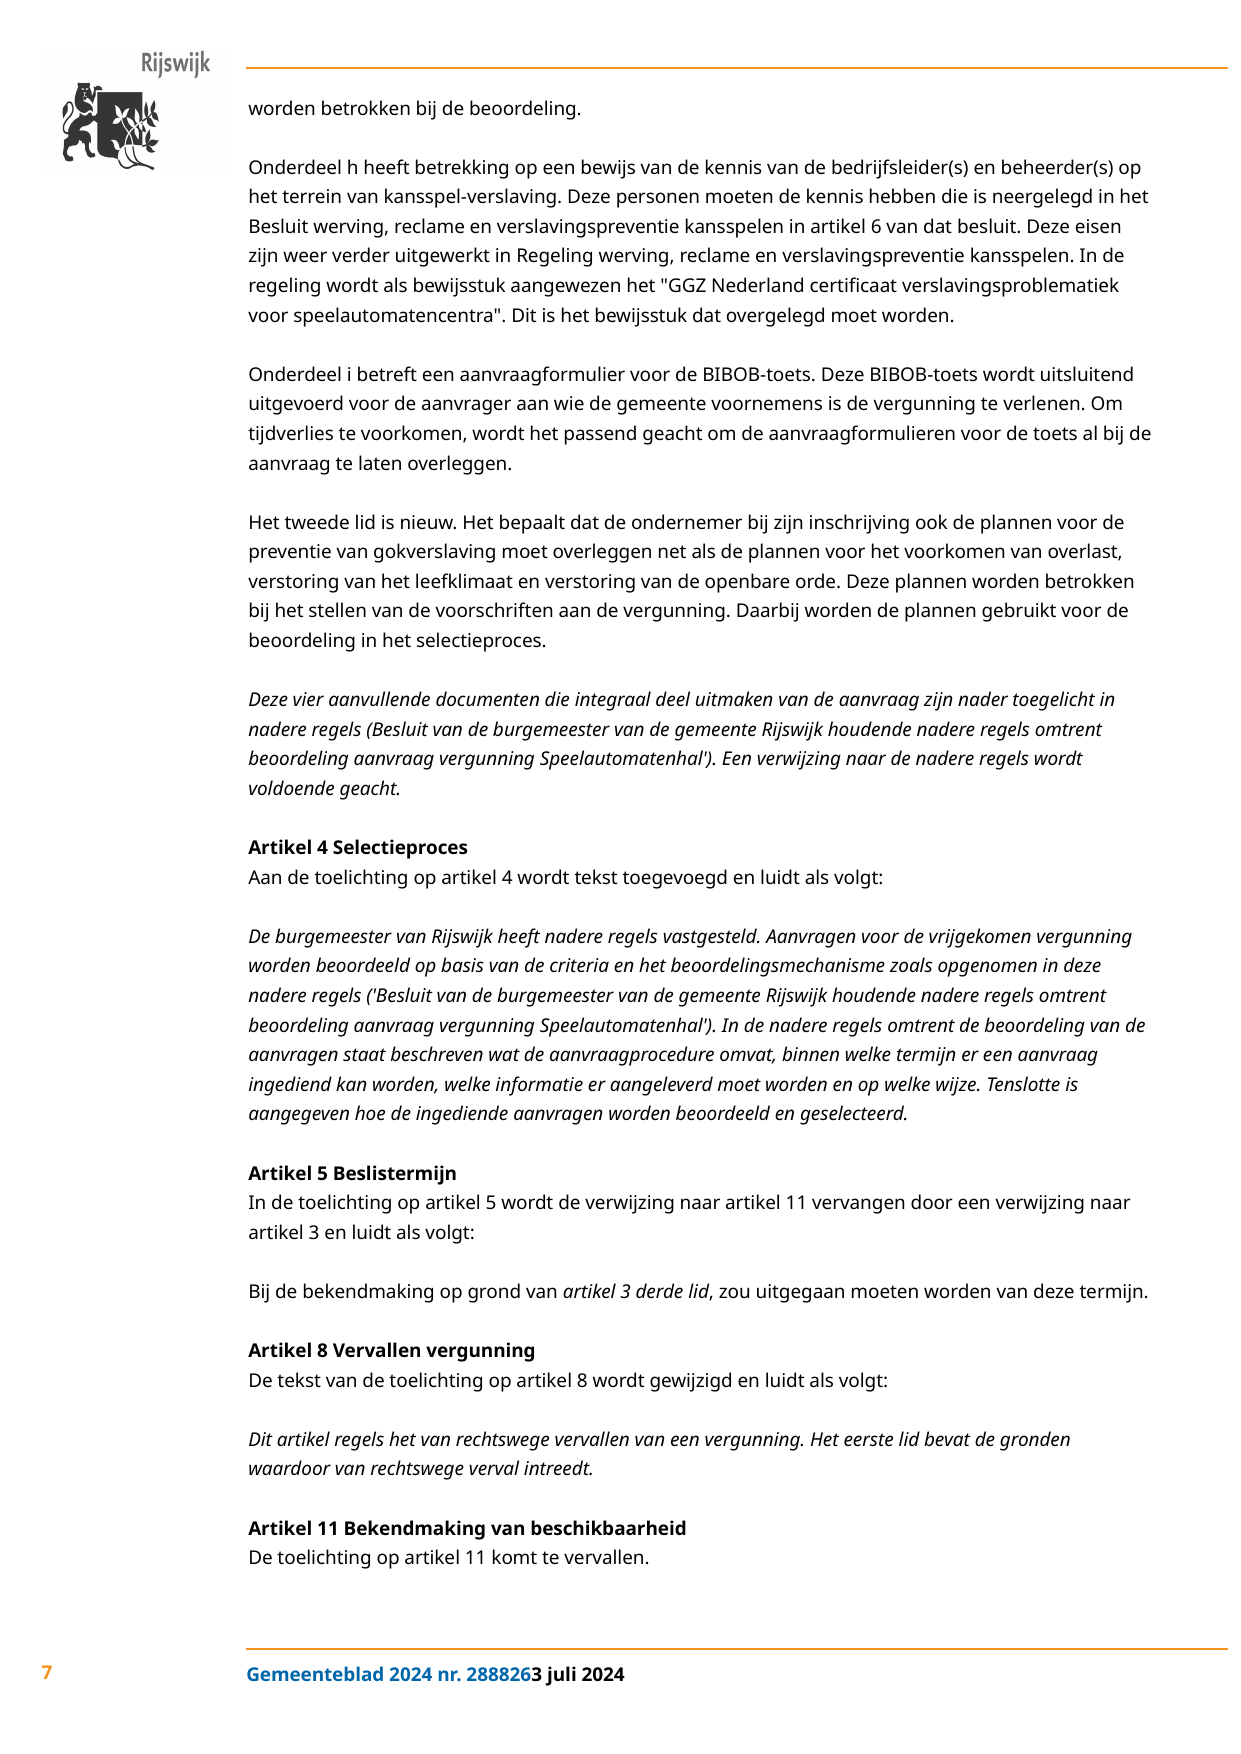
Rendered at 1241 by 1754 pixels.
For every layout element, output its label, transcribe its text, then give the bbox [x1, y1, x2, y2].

text Onderdeel i betreft een aanvraagformulier voor de BIBOB-toets. Deze BIBOB-toets wordt uitsluitend uitgevoerd voor de aanvrager aan wie de gemeente voornemens is de vergunning te verlenen. Om tijdverlies te voorkomen, wordt het passend geacht om de aanvraagformulieren voor de toets al bij de aanvraag te laten overleggen. [248, 361, 1152, 476]
text De toelichting op artikel 11 komt te vervallen. [248, 1544, 1152, 1570]
text Artikel 4 Selectieproces [248, 834, 1152, 860]
text In de toelichting op artikel 5 wordt de verwijzing naar artikel 11 vervangen door een verwijzing naar artikel 3 en luidt als volgt: [248, 1189, 1152, 1245]
text Aan de toelichting op artikel 4 wordt tekst toegevoegd en luidt als volgt: [248, 864, 1152, 890]
text Deze vier aanvullende documenten die integraal deel uitmaken van de aanvraag zijn nader toegelicht in nadere regels (Besluit van de burgemeester van de gemeente Rijswijk houdende nadere regels omtrent beoordeling aanvraag vergunning Speelautomatenhal'). Een verwijzing naar de nadere regels wordt voldoende geacht. [248, 686, 1152, 801]
text Bij de bekendmaking op grond van artikel 3 derde lid, zou uitgegaan moeten worden van deze termijn. [248, 1278, 1152, 1304]
picture [41, 47, 231, 172]
text Dit artikel regels het van rechtswege vervallen van een vergunning. Het eerste lid bevat de gronden waardoor van rechtswege verval intreedt. [248, 1426, 1152, 1481]
text worden betrokken bij de beoordeling. [248, 95, 1152, 121]
text Het tweede lid is nieuw. Het bepaalt dat de ondernemer bij zijn inschrijving ook de plannen voor de preventie van gokverslaving moet overleggen net als de plannen voor het voorkomen van overlast, verstoring van het leefklimaat en verstoring van de openbare orde. Deze plannen worden betrokken bij het stellen van de voorschriften aan de vergunning. Daarbij worden de plannen gebruikt voor de beoordeling in het selectieproces. [248, 509, 1152, 653]
text Artikel 8 Vervallen vergunning [248, 1337, 1152, 1363]
text Artikel 11 Bekendmaking van beschikbaarheid [248, 1515, 1152, 1541]
text De tekst van de toelichting op artikel 8 wordt gewijzigd en luidt als volgt: [248, 1367, 1152, 1393]
text Artikel 5 Beslistermijn [248, 1160, 1152, 1186]
text Onderdeel h heeft betrekking op een bewijs van de kennis van de bedrijfsleider(s) en beheerder(s) op het terrein van kansspel-verslaving. Deze personen moeten de kennis hebben die is neergelegd in het Besluit werving, reclame en verslavingspreventie kansspelen in artikel 6 van dat besluit. Deze eisen zijn weer verder uitgewerkt in Regeling werving, reclame en verslavingspreventie kansspelen. In de regeling wordt als bewijsstuk aangewezen het "GGZ Nederland certificaat verslavingsproblematiek voor speelautomatencentra". Dit is het bewijsstuk dat overgelegd moet worden. [248, 154, 1152, 328]
text De burgemeester van Rijswijk heeft nadere regels vastgesteld. Aanvragen voor de vrijgekomen vergunning worden beoordeeld op basis van de criteria en het beoordelingsmechanisme zoals opgenomen in deze nadere regels ('Besluit van de burgemeester van de gemeente Rijswijk houdende nadere regels omtrent beoordeling aanvraag vergunning Speelautomatenhal'). In de nadere regels omtrent de beoordeling van de aanvragen staat beschreven wat de aanvraagprocedure omvat, binnen welke termijn er een aanvraag ingediend kan worden, welke informatie er aangeleverd moet worden en op welke wijze. Tenslotte is aangegeven hoe de ingediende aanvragen worden beoordeeld en geselecteerd. [248, 923, 1152, 1126]
